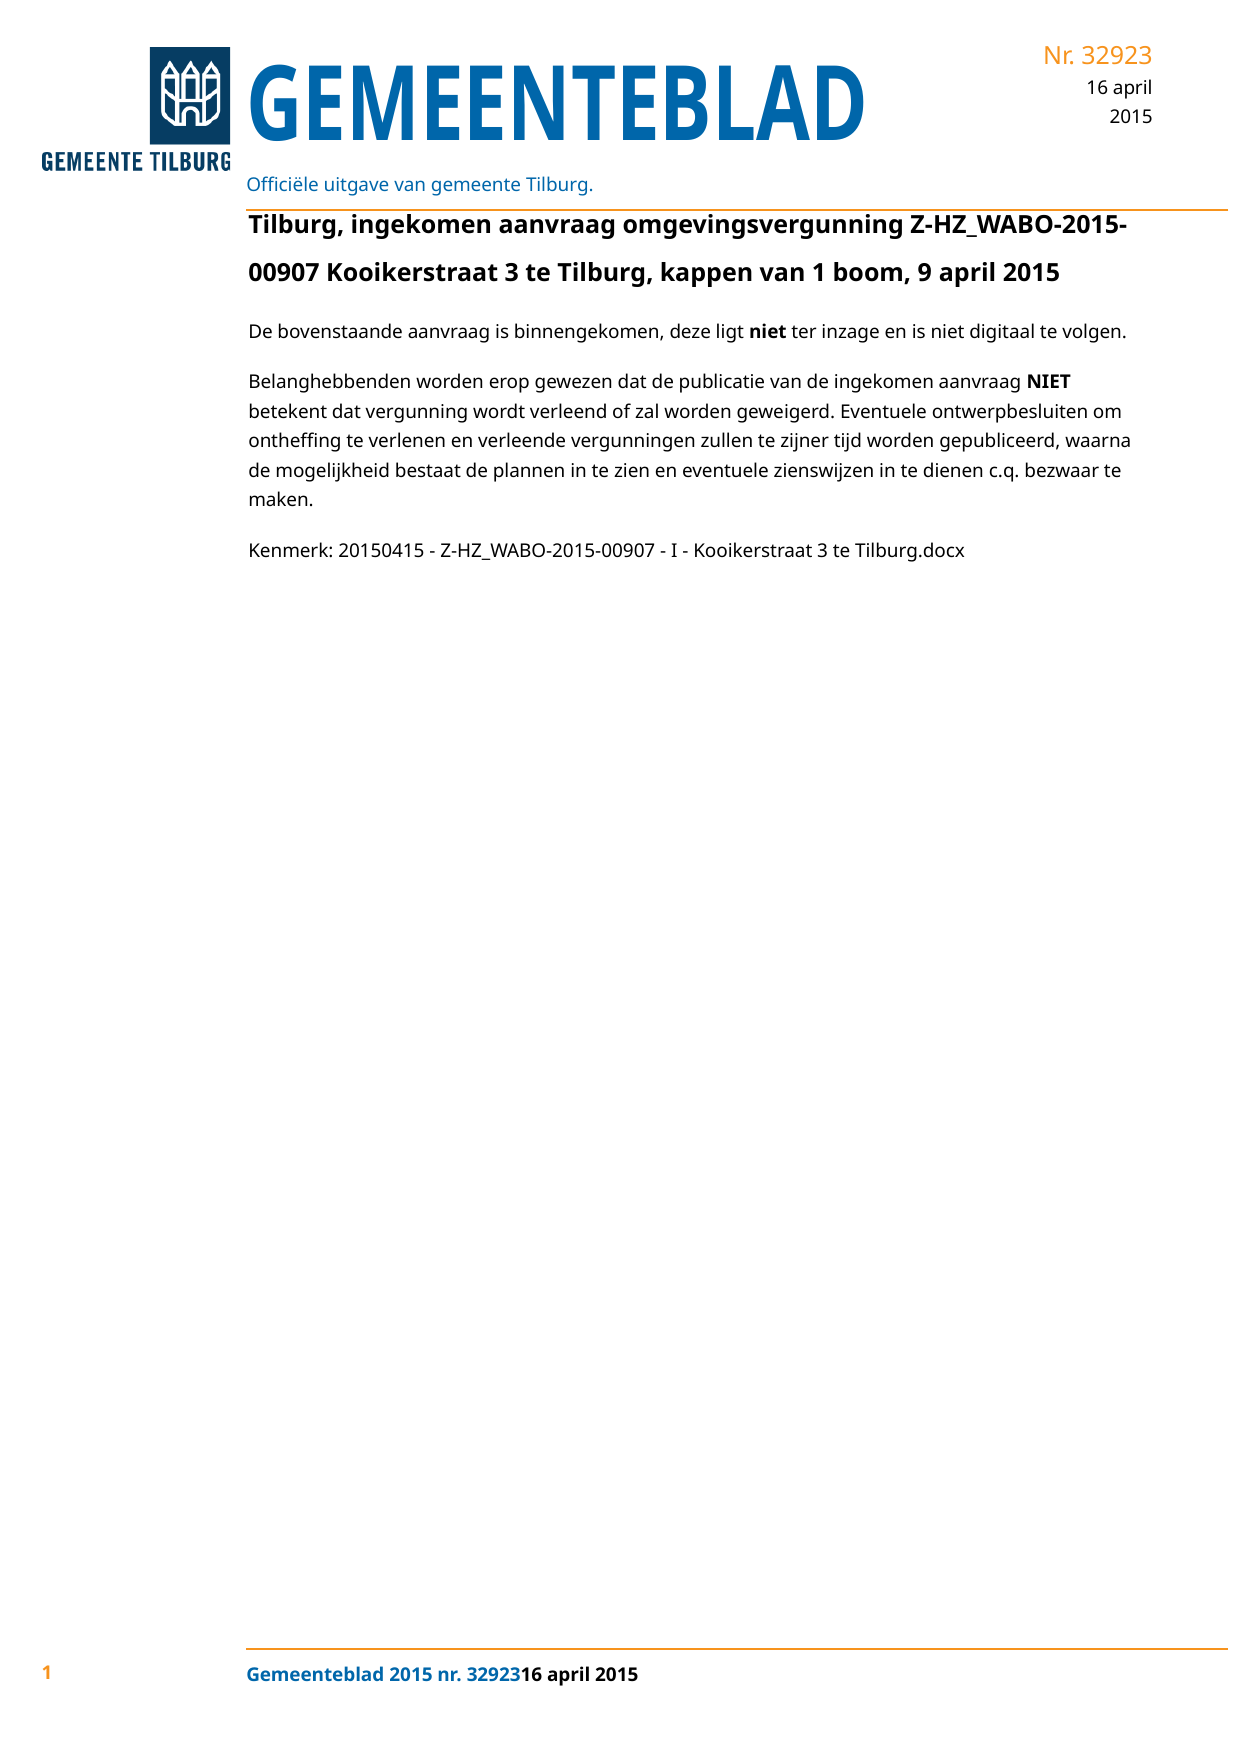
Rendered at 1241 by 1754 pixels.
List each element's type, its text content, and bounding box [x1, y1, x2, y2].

text Tilburg, ingekomen aanvraag omgevingsvergunning Z-HZ_WABO-2015-00907 Kooikerstraat 3 te Tilburg, kappen van 1 boom, 9 april 2015 [248, 211, 1152, 288]
text De bovenstaande aanvraag is binnengekomen, deze ligt niet ter inzage en is niet digitaal te volgen. [248, 318, 1152, 344]
text Belanghebbenden worden erop gewezen dat de publicatie van de ingekomen aanvraag NIET betekent dat vergunning wordt verleend of zal worden geweigerd. Eventuele ontwerpbesluiten om ontheffing te verlenen en verleende vergunningen zullen te zijner tijd worden gepubliceerd, waarna de mogelijkheid bestaat de plannen in te zien en eventuele zienswijzen in te dienen c.q. bezwaar te maken. [248, 368, 1152, 512]
text Kenmerk: 20150415 - Z-HZ_WABO-2015-00907 - I - Kooikerstraat 3 te Tilburg.docx [248, 537, 1152, 563]
picture [41, 47, 231, 172]
